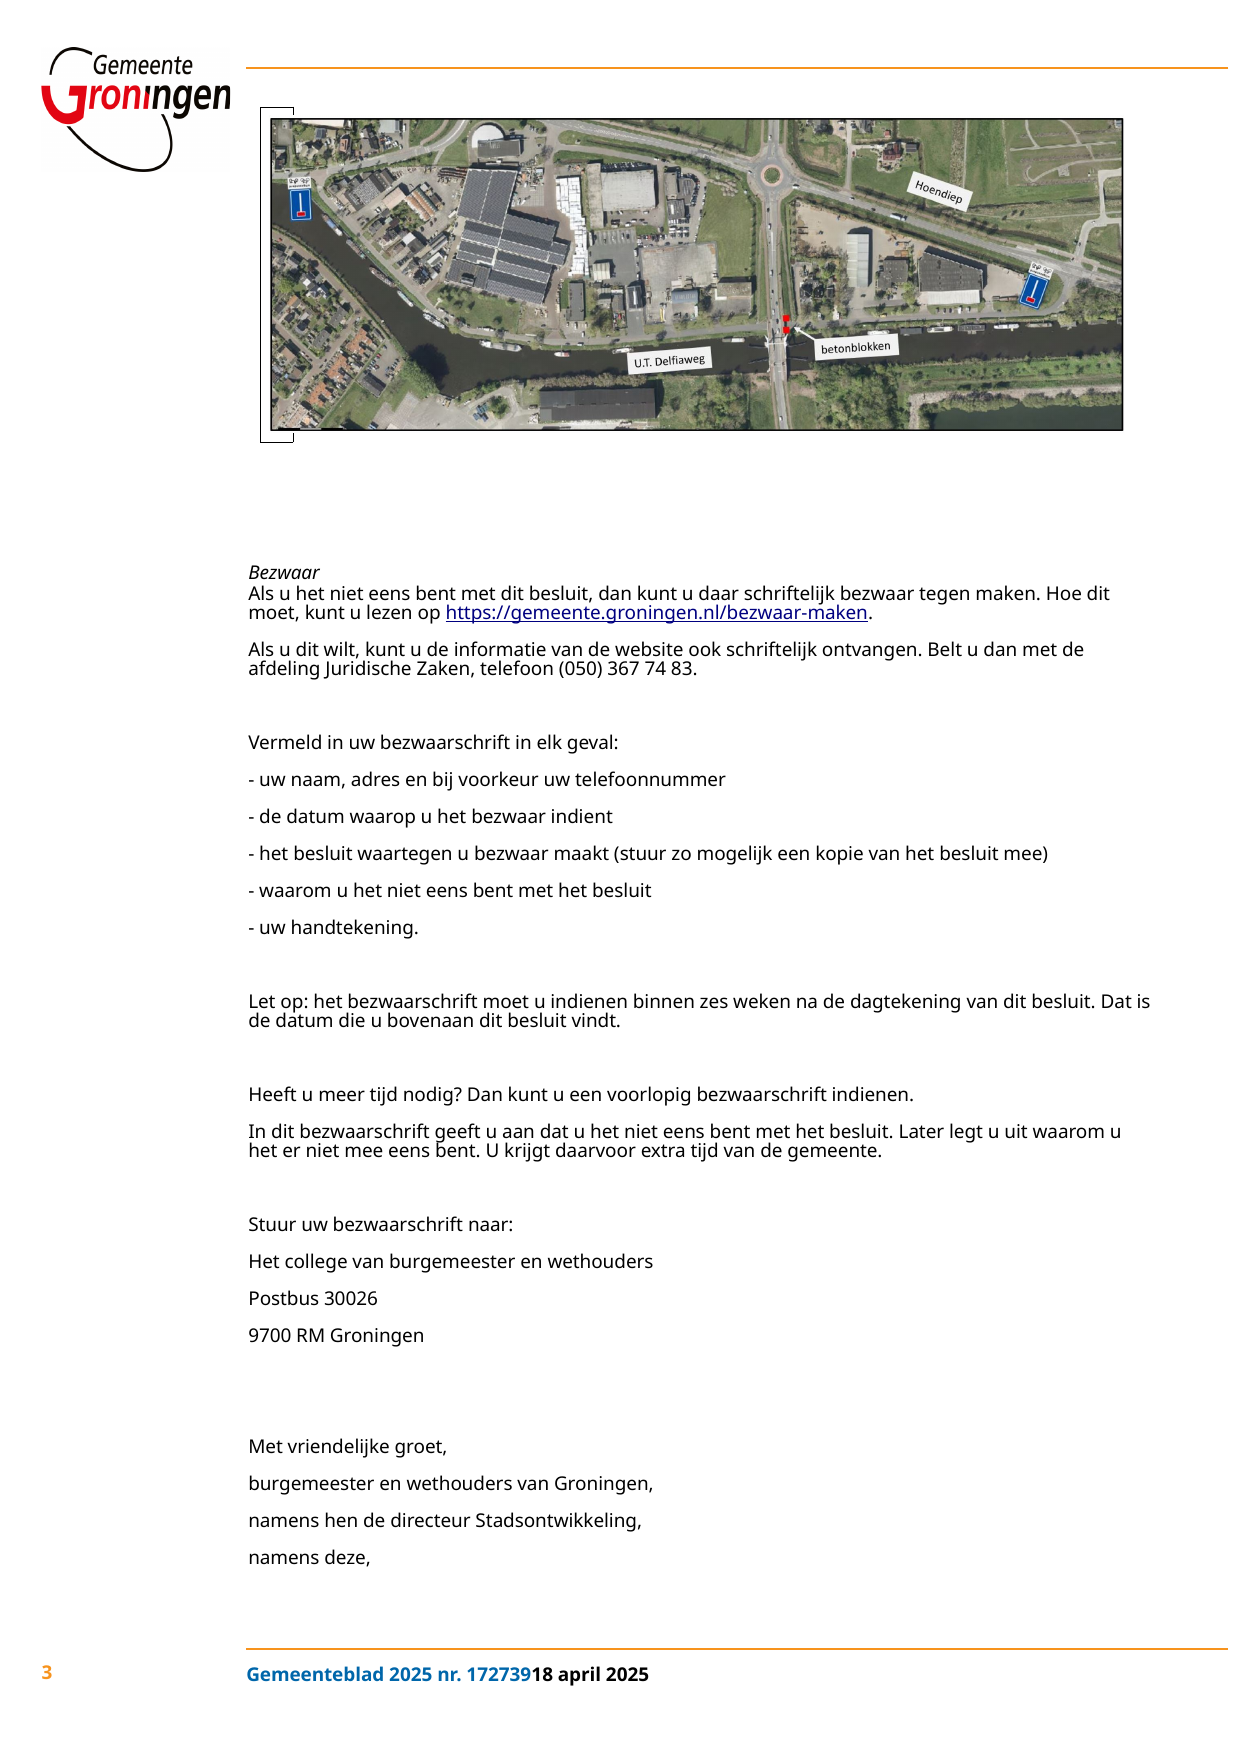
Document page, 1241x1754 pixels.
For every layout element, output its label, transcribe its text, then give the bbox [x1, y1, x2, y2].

text In dit bezwaarschrift geeft u aan dat u het niet eens bent met het besluit. Later legt u uit waarom u het er niet mee eens bent. U krijgt daarvoor extra tijd van de gemeente. [248, 1123, 1152, 1162]
text Let op: het bezwaarschrift moet u indienen binnen zes weken na de dagtekening van dit besluit. Dat is de datum die u bovenaan dit besluit vindt. [248, 993, 1152, 1031]
text Bezwaar [248, 559, 1152, 584]
text namens deze, [248, 1549, 1152, 1568]
text Als u dit wilt, kunt u de informatie van de website ook schriftelijk ontvangen. Belt u dan met de afdeling Juridische Zaken, telefoon (050) 367 74 83. [248, 641, 1152, 679]
text Het college van burgemeester en wethouders [248, 1253, 1152, 1273]
text 9700 RM Groningen [248, 1327, 1152, 1347]
text - waarom u het niet eens bent met het besluit [248, 882, 1152, 901]
text - uw naam, adres en bij voorkeur uw telefoonnummer [248, 771, 1152, 790]
text burgemeester en wethouders van Groningen, [248, 1475, 1152, 1494]
picture [268, 115, 1125, 433]
text - uw handtekening. [248, 919, 1152, 938]
text Stuur uw bezwaarschrift naar: [248, 1216, 1152, 1236]
text Postbus 30026 [248, 1290, 1152, 1309]
text Als u het niet eens bent met dit besluit, dan kunt u daar schriftelijk bezwaar tegen maken. Hoe dit moet, kunt u lezen op https://gemeente.groningen.nl/bezwaar-maken. [248, 584, 1152, 623]
text namens hen de directeur Stadsontwikkeling, [248, 1512, 1152, 1531]
text - het besluit waartegen u bezwaar maakt (stuur zo mogelijk een kopie van het besluit mee) [248, 845, 1152, 864]
text Vermeld in uw bezwaarschrift in elk geval: [248, 734, 1152, 753]
text Heeft u meer tijd nodig? Dan kunt u een voorlopig bezwaarschrift indienen. [248, 1086, 1152, 1105]
text Met vriendelijke groet, [248, 1438, 1152, 1457]
text - de datum waarop u het bezwaar indient [248, 808, 1152, 827]
picture [41, 47, 231, 172]
